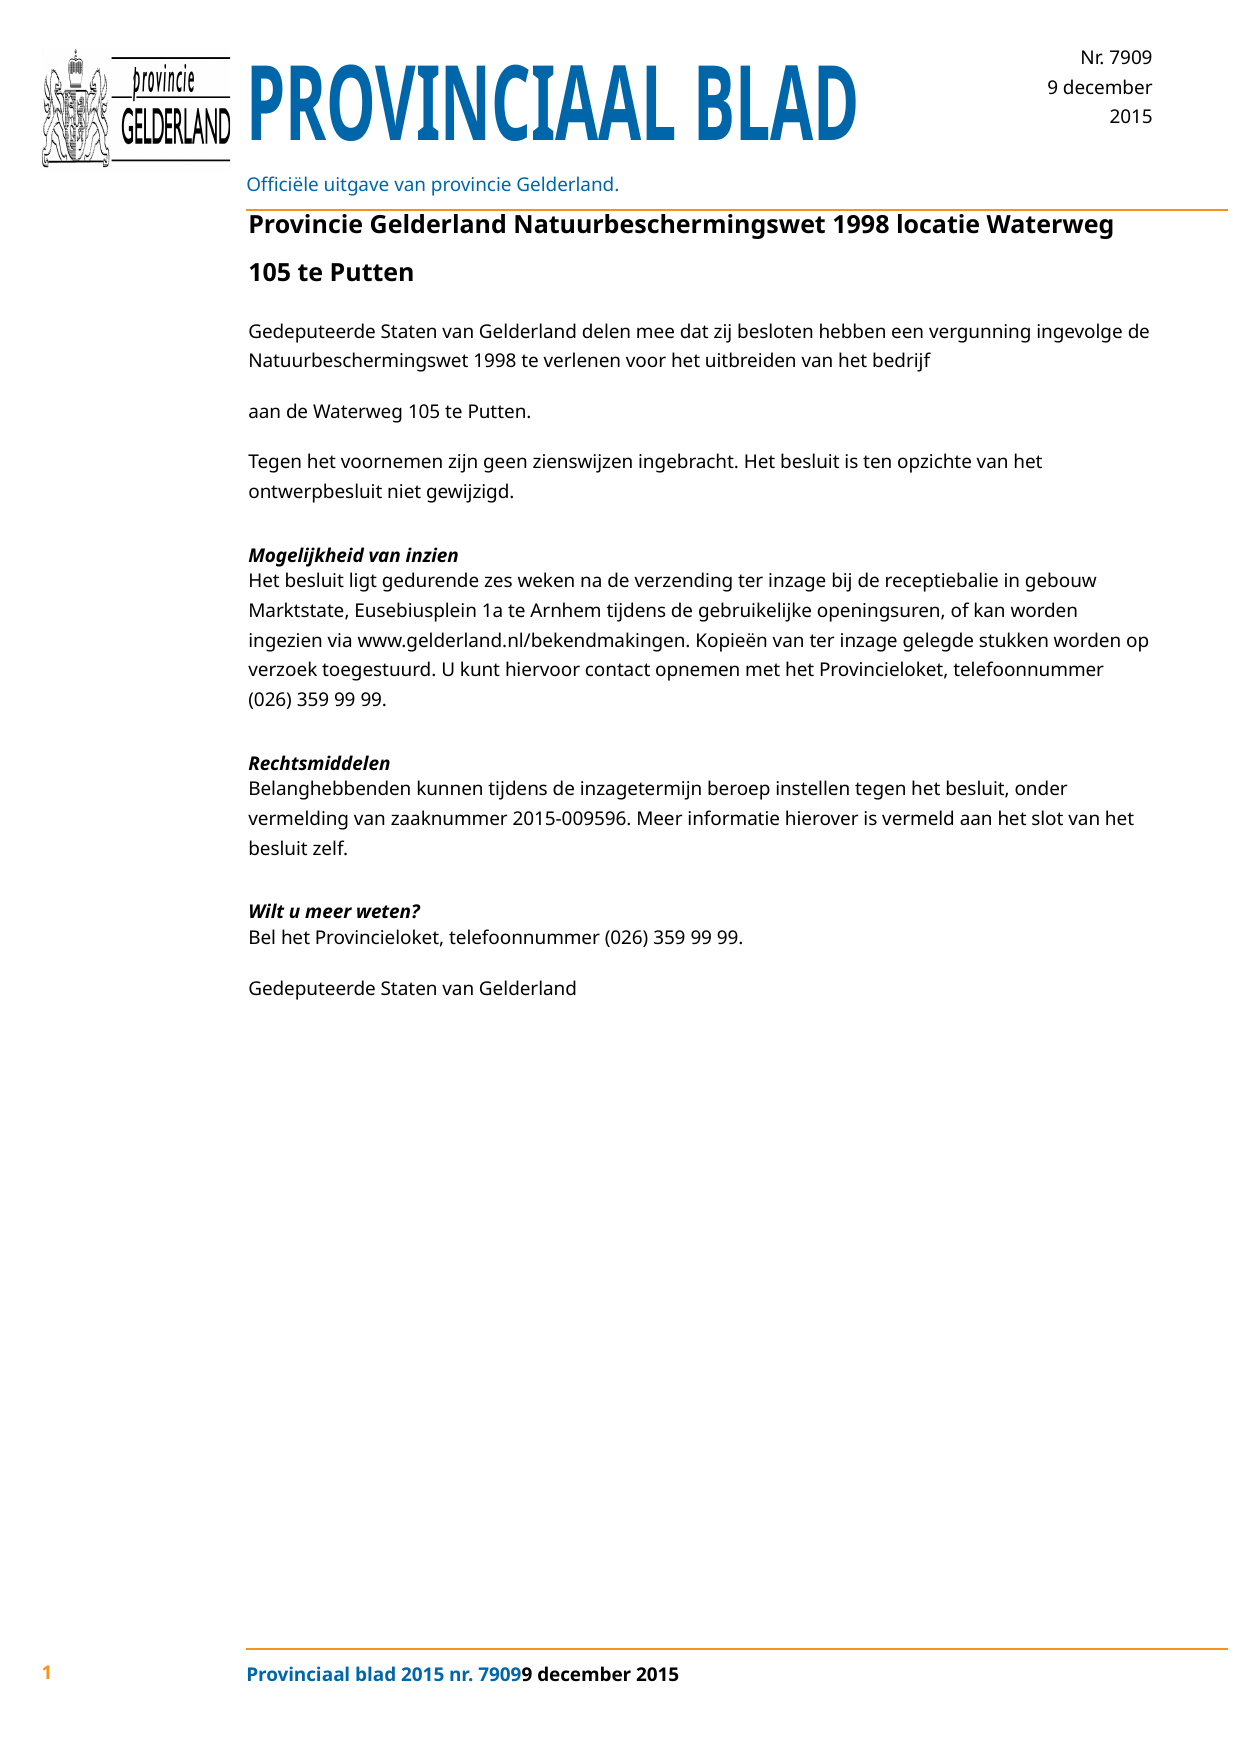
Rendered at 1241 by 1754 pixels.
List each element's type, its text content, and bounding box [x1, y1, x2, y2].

text Gedeputeerde Staten van Gelderland delen mee dat zij besloten hebben een vergunning ingevolge de Natuurbeschermingswet 1998 te verlenen voor het uitbreiden van het bedrijf [248, 318, 1152, 373]
text aan de Waterweg 105 te Putten. [248, 398, 1152, 424]
picture [41, 47, 231, 172]
text Mogelijkheid van inzien [248, 542, 1152, 568]
text Rechtsmiddelen [248, 750, 1152, 776]
text Bel het Provincieloket, telefoonnummer (026) 359 99 99. [248, 924, 1152, 950]
text Belanghebbenden kunnen tijdens de inzagetermijn beroep instellen tegen het besluit, onder vermelding van zaaknummer 2015-009596. Meer informatie hierover is vermeld aan het slot van het besluit zelf. [248, 776, 1152, 861]
text Wilt u meer weten? [248, 899, 1152, 924]
text Provincie Gelderland Natuurbeschermingswet 1998 locatie Waterweg 105 te Putten [248, 211, 1152, 288]
text Tegen het voornemen zijn geen zienswijzen ingebracht. Het besluit is ten opzichte van het ontwerpbesluit niet gewijzigd. [248, 448, 1152, 504]
text Het besluit ligt gedurende zes weken na de verzending ter inzage bij de receptiebalie in gebouw Marktstate, Eusebiusplein 1a te Arnhem tijdens de gebruikelijke openingsuren, of kan worden ingezien via www.gelderland.nl/bekendmakingen. Kopieën van ter inzage gelegde stukken worden op verzoek toegestuurd. U kunt hiervoor contact opnemen met het Provincieloket, telefoonnummer (026) 359 99 99. [248, 568, 1152, 712]
text Gedeputeerde Staten van Gelderland [248, 975, 1152, 1001]
